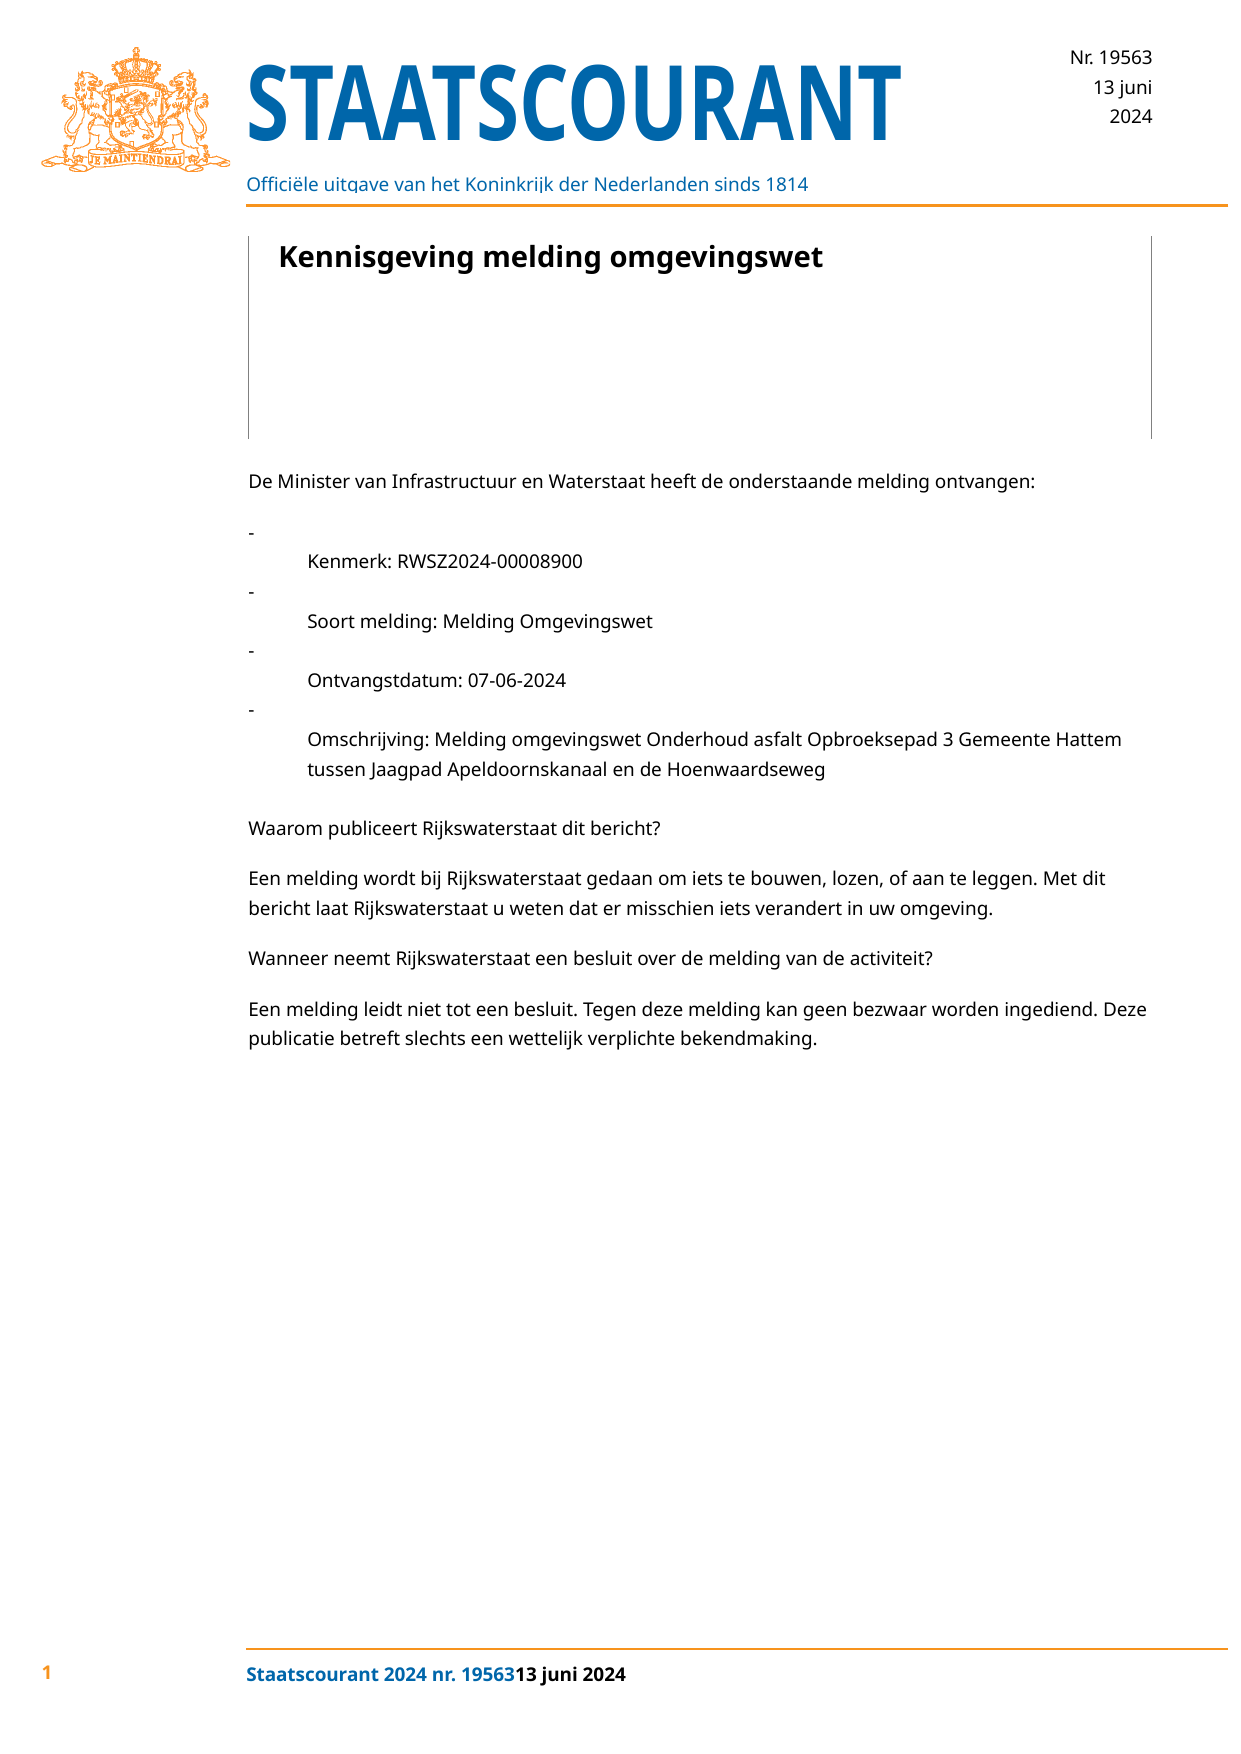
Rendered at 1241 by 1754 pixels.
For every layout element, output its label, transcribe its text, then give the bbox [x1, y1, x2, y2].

list Omschrijving: Melding omgevingswet Onderhoud asfalt Opbroeksepad 3 Gemeente Hattem tussen Jaagpad Apeldoornskanaal en de Hoenwaardseweg [248, 726, 1152, 781]
list Kenmerk: RWSZ2024-00008900 [248, 549, 1152, 574]
list Soort melding: Melding Omgevingswet [248, 608, 1152, 633]
table_header Kennisgeving melding omgevingswet [249, 236, 850, 439]
text Een melding wordt bij Rijkswaterstaat gedaan om iets te bouwen, lozen, of aan te leggen. Met dit bericht laat Rijkswaterstaat u weten dat er misschien iets verandert in uw omgeving. [248, 865, 1152, 921]
picture [41, 47, 231, 172]
text Een melding leidt niet tot een besluit. Tegen deze melding kan geen bezwaar worden ingediend. Deze publicatie betreft slechts een wettelijk verplichte bekendmaking. [248, 996, 1152, 1051]
list Ontvangstdatum: 07-06-2024 [248, 667, 1152, 693]
text Wanneer neemt Rijkswaterstaat een besluit over de melding van de activiteit? [248, 945, 1152, 971]
picture [912, 236, 1090, 414]
table_header [1090, 236, 1151, 413]
text Waarom publiceert Rijkswaterstaat dit bericht? [248, 815, 1152, 841]
table_header [850, 414, 1151, 439]
text De Minister van Infrastructuur en Waterstaat heeft de onderstaande melding ontvangen: [248, 469, 1152, 494]
table_header [850, 236, 912, 413]
